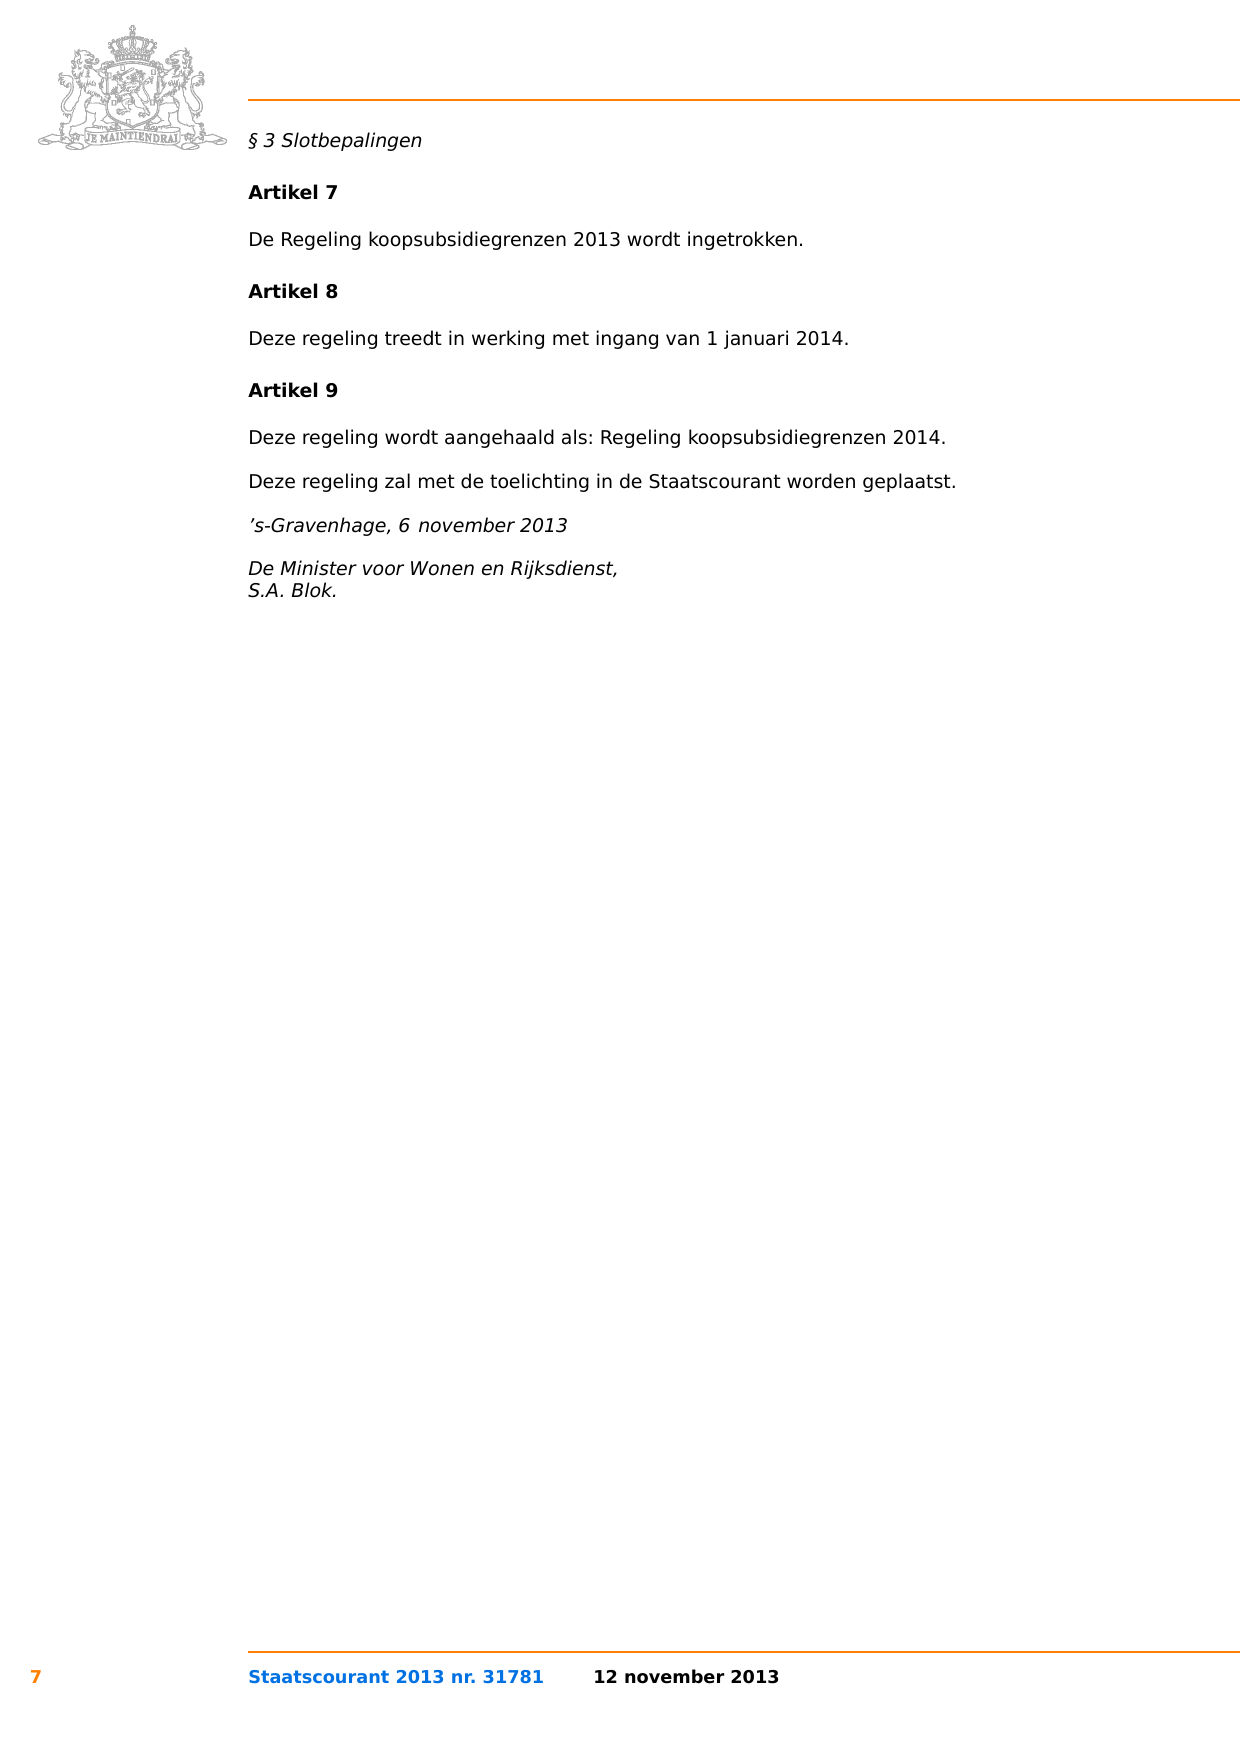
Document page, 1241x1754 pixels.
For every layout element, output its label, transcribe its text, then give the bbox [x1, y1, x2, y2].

subtitle Artikel 7 [248, 182, 1163, 204]
text Deze regeling treedt in werking met ingang van 1 januari 2014. [248, 328, 1163, 350]
text Deze regeling wordt aangehaald als: Regeling koopsubsidiegrenzen 2014. [248, 427, 1163, 449]
subtitle Artikel 9 [248, 380, 1163, 402]
text De Regeling koopsubsidiegrenzen 2013 wordt ingetrokken. [248, 229, 1163, 251]
text ’s-Gravenhage, 6 november 2013 [248, 514, 1163, 536]
subtitle Artikel 8 [248, 281, 1163, 303]
subtitle § 3 Slotbepalingen [248, 130, 1163, 152]
text Deze regeling zal met de toelichting in de Staatscourant worden geplaatst. [248, 471, 1163, 493]
picture [38, 25, 227, 150]
text De Minister voor Wonen en Rijksdienst, S.A. Blok. [248, 558, 1163, 602]
